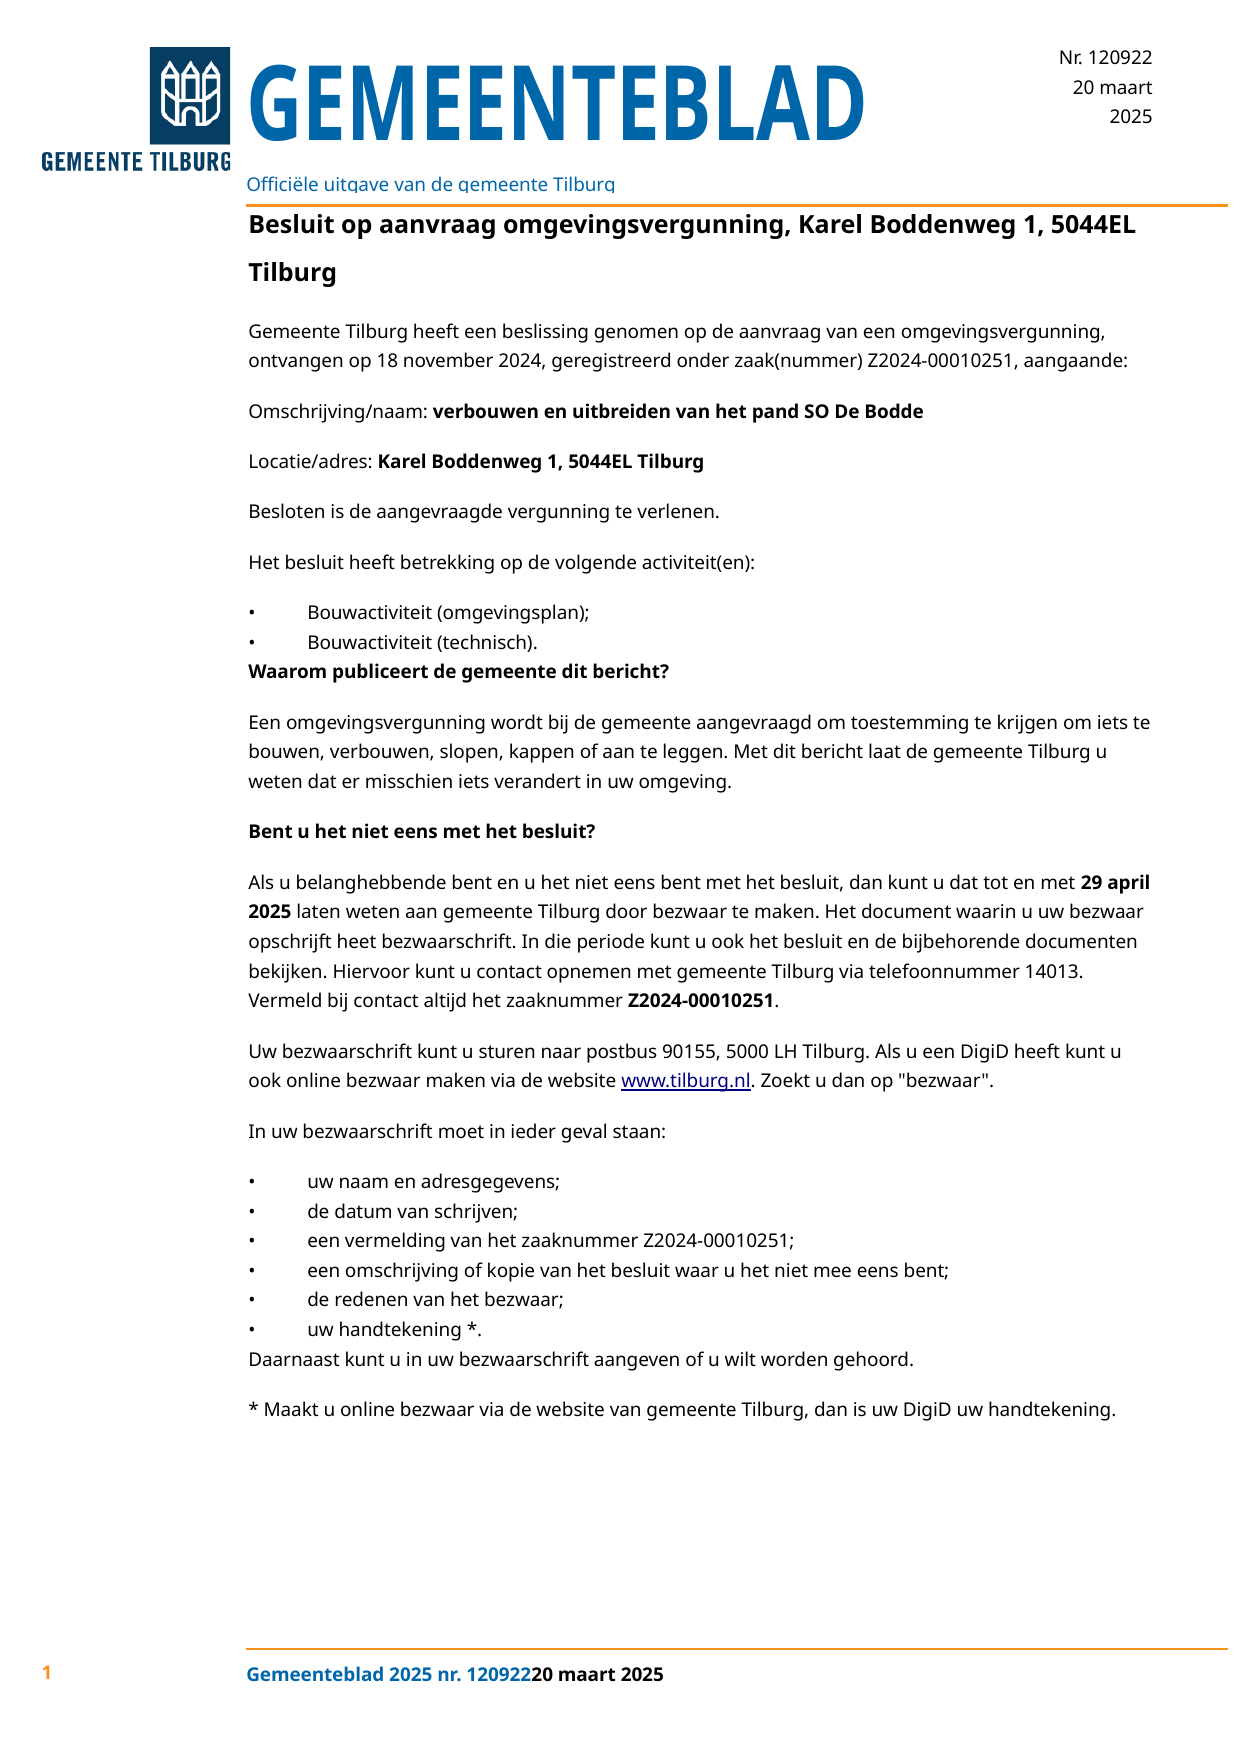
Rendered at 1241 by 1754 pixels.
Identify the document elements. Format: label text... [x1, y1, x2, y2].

text Als u belanghebbende bent en u het niet eens bent met het besluit, dan kunt u dat tot en met 29 april 2025 laten weten aan gemeente Tilburg door bezwaar te maken. Het document waarin u uw bezwaar opschrijft heet bezwaarschrift. In die periode kunt u ook het besluit en de bijbehorende documenten bekijken. Hiervoor kunt u contact opnemen met gemeente Tilburg via telefoonnummer 14013. Vermeld bij contact altijd het zaaknummer Z2024-00010251. [248, 869, 1152, 1013]
text Waarom publiceert de gemeente dit bericht? [248, 659, 1152, 684]
list Bouwactiviteit (technisch). [248, 629, 1152, 655]
text Besluit op aanvraag omgevingsvergunning, Karel Boddenweg 1, 5044EL Tilburg [248, 207, 1152, 288]
list een vermelding van het zaaknummer Z2024-00010251; [248, 1227, 1152, 1253]
text Omschrijving/naam: verbouwen en uitbreiden van het pand SO De Bodde [248, 398, 1152, 424]
list uw naam en adresgegevens; [248, 1168, 1152, 1194]
text * Maakt u online bezwaar via de website van gemeente Tilburg, dan is uw DigiD uw handtekening. [248, 1396, 1152, 1422]
text Besloten is de aangevraagde vergunning te verlenen. [248, 499, 1152, 524]
text Daarnaast kunt u in uw bezwaarschrift aangeven of u wilt worden gehoord. [248, 1346, 1152, 1372]
picture [41, 47, 231, 172]
list Bouwactiviteit (omgevingsplan); [248, 599, 1152, 625]
list uw handtekening *. [248, 1316, 1152, 1342]
list de redenen van het bezwaar; [248, 1287, 1152, 1312]
text Locatie/adres: Karel Boddenweg 1, 5044EL Tilburg [248, 448, 1152, 474]
text Het besluit heeft betrekking op de volgende activiteit(en): [248, 549, 1152, 575]
text In uw bezwaarschrift moet in ieder geval staan: [248, 1118, 1152, 1144]
text Een omgevingsvergunning wordt bij de gemeente aangevraagd om toestemming te krijgen om iets te bouwen, verbouwen, slopen, kappen of aan te leggen. Met dit bericht laat de gemeente Tilburg u weten dat er misschien iets verandert in uw omgeving. [248, 709, 1152, 794]
text Uw bezwaarschrift kunt u sturen naar postbus 90155, 5000 LH Tilburg. Als u een DigiD heeft kunt u ook online bezwaar maken via de website www.tilburg.nl. Zoekt u dan op "bezwaar". [248, 1038, 1152, 1093]
list een omschrijving of kopie van het besluit waar u het niet mee eens bent; [248, 1257, 1152, 1283]
list de datum van schrijven; [248, 1198, 1152, 1224]
text Gemeente Tilburg heeft een beslissing genomen op de aanvraag van een omgevingsvergunning, ontvangen op 18 november 2024, geregistreerd onder zaak(nummer) Z2024-00010251, aangaande: [248, 318, 1152, 373]
text Bent u het niet eens met het besluit? [248, 819, 1152, 844]
